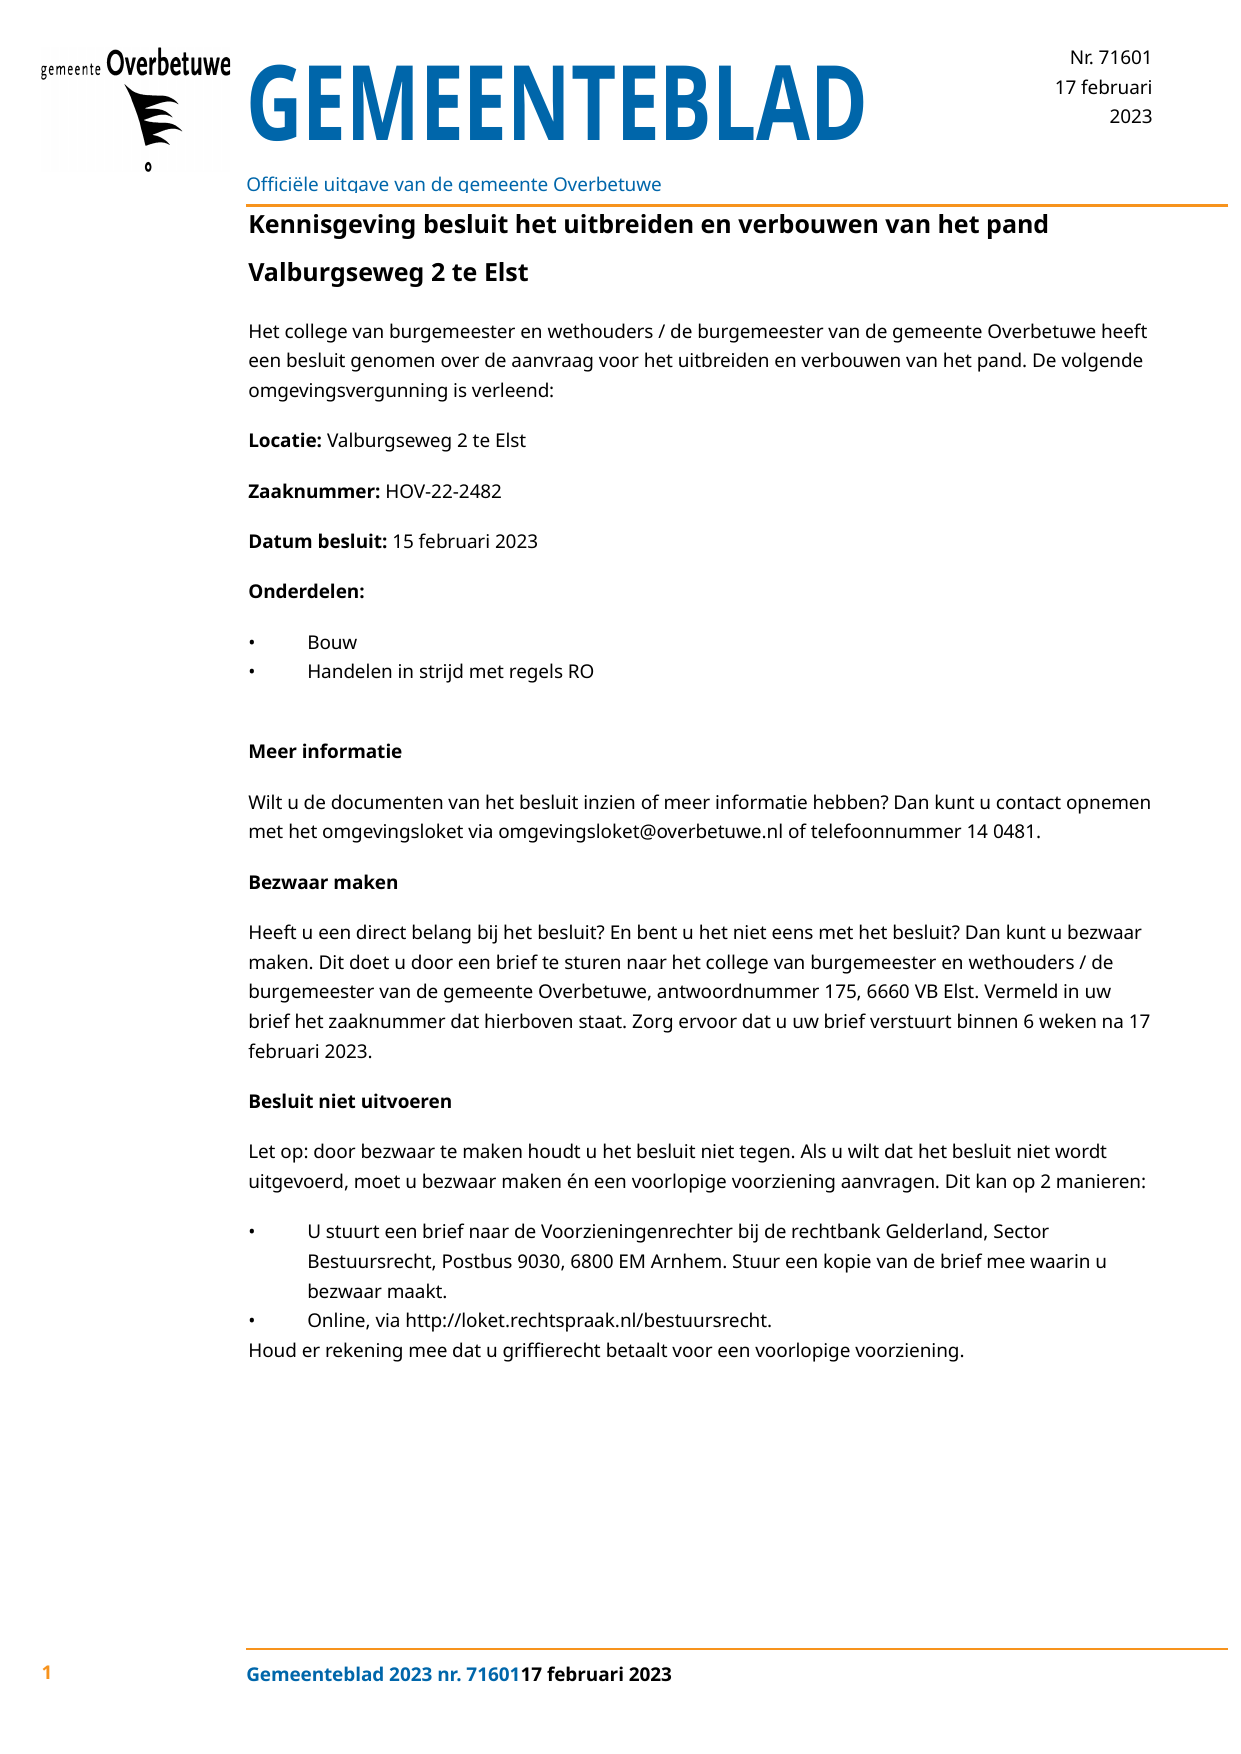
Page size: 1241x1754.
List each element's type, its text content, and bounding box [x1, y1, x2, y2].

text Onderdelen: [248, 579, 1152, 604]
list U stuurt een brief naar de Voorzieningenrechter bij de rechtbank Gelderland, Sector Bestuursrecht, Postbus 9030, 6800 EM Arnhem. Stuur een kopie van de brief mee waarin u bezwaar maakt. [248, 1219, 1152, 1304]
text Besluit niet uitvoeren [248, 1088, 1152, 1114]
text Zaaknummer: HOV-22-2482 [248, 478, 1152, 504]
text Datum besluit: 15 februari 2023 [248, 528, 1152, 554]
text Heeft u een direct belang bij het besluit? En bent u het niet eens met het besluit? Dan kunt u bezwaar maken. Dit doet u door een brief te sturen naar het college van burgemeester en wethouders / de burgemeester van de gemeente Overbetuwe, antwoordnummer 175, 6660 VB Elst. Vermeld in uw brief het zaaknummer dat hierboven staat. Zorg ervoor dat u uw brief verstuurt binnen 6 weken na 17 februari 2023. [248, 919, 1152, 1064]
text Kennisgeving besluit het uitbreiden en verbouwen van het pand Valburgseweg 2 te Elst [248, 207, 1152, 288]
text Houd er rekening mee dat u griffierecht betaalt voor een voorlopige voorziening. [248, 1337, 1152, 1363]
list Bouw [248, 629, 1152, 655]
list Handelen in strijd met regels RO [248, 659, 1152, 684]
text Wilt u de documenten van het besluit inzien of meer informatie hebben? Dan kunt u contact opnemen met het omgevingsloket via omgevingsloket@overbetuwe.nl of telefoonnummer 14 0481. [248, 789, 1152, 844]
text Locatie: Valburgseweg 2 te Elst [248, 427, 1152, 453]
picture [41, 47, 231, 172]
list Online, via http://loket.rechtspraak.nl/bestuursrecht. [248, 1307, 1152, 1333]
text Meer informatie [248, 739, 1152, 764]
text Het college van burgemeester en wethouders / de burgemeester van de gemeente Overbetuwe heeft een besluit genomen over de aanvraag voor het uitbreiden en verbouwen van het pand. De volgende omgevingsvergunning is verleend: [248, 318, 1152, 403]
text Bezwaar maken [248, 869, 1152, 895]
text Let op: door bezwaar te maken houdt u het besluit niet tegen. Als u wilt dat het besluit niet wordt uitgevoerd, moet u bezwaar maken én een voorlopige voorziening aanvragen. Dit kan op 2 manieren: [248, 1139, 1152, 1194]
